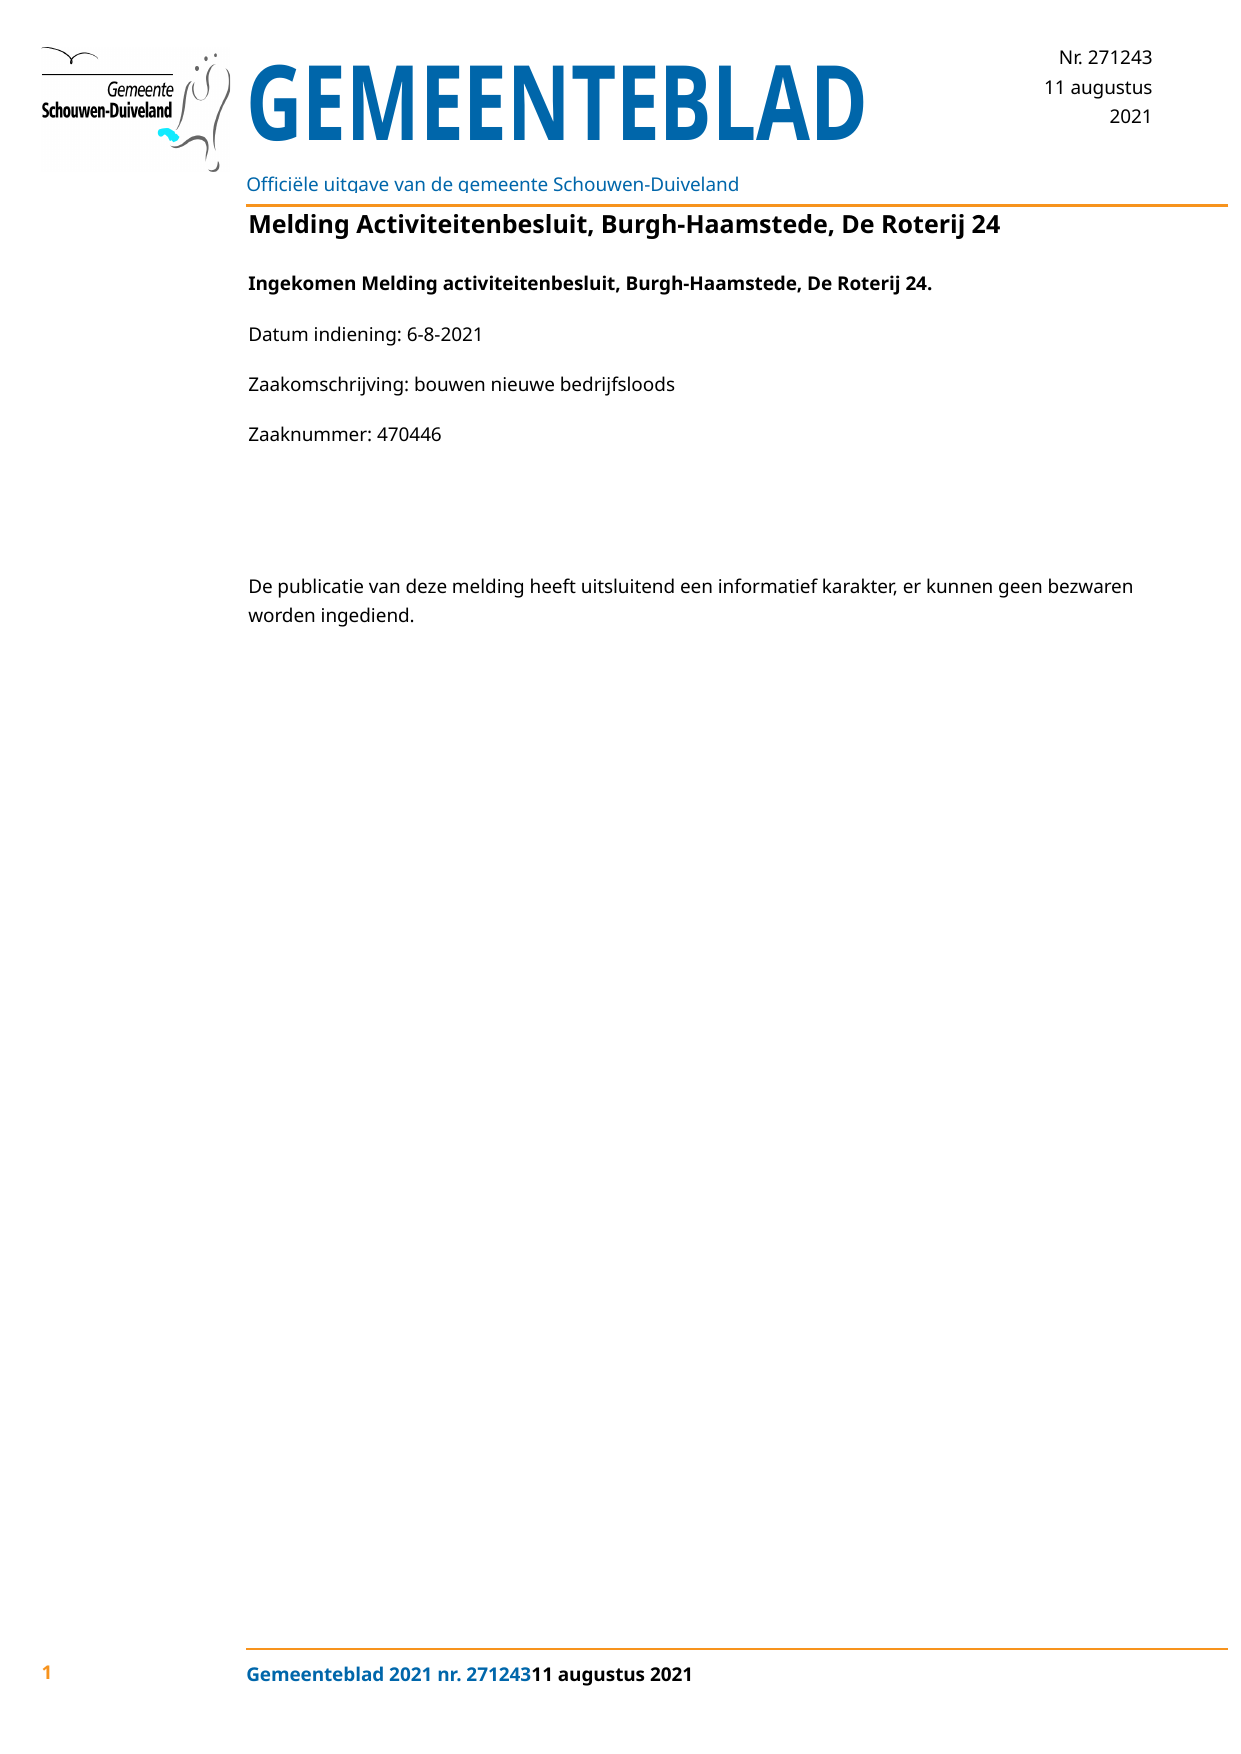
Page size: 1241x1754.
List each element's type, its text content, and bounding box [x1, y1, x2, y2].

text De publicatie van deze melding heeft uitsluitend een informatief karakter, er kunnen geen bezwaren worden ingediend. [248, 573, 1152, 628]
text Datum indiening: 6-8-2021 [248, 321, 1152, 346]
text Melding Activiteitenbesluit, Burgh-Haamstede, De Roterij 24 [248, 207, 1152, 241]
text Ingekomen Melding activiteitenbesluit, Burgh-Haamstede, De Roterij 24. [248, 270, 1152, 296]
text Zaakomschrijving: bouwen nieuwe bedrijfsloods [248, 371, 1152, 397]
picture [41, 47, 231, 172]
text Zaaknummer: 470446 [248, 422, 1152, 447]
